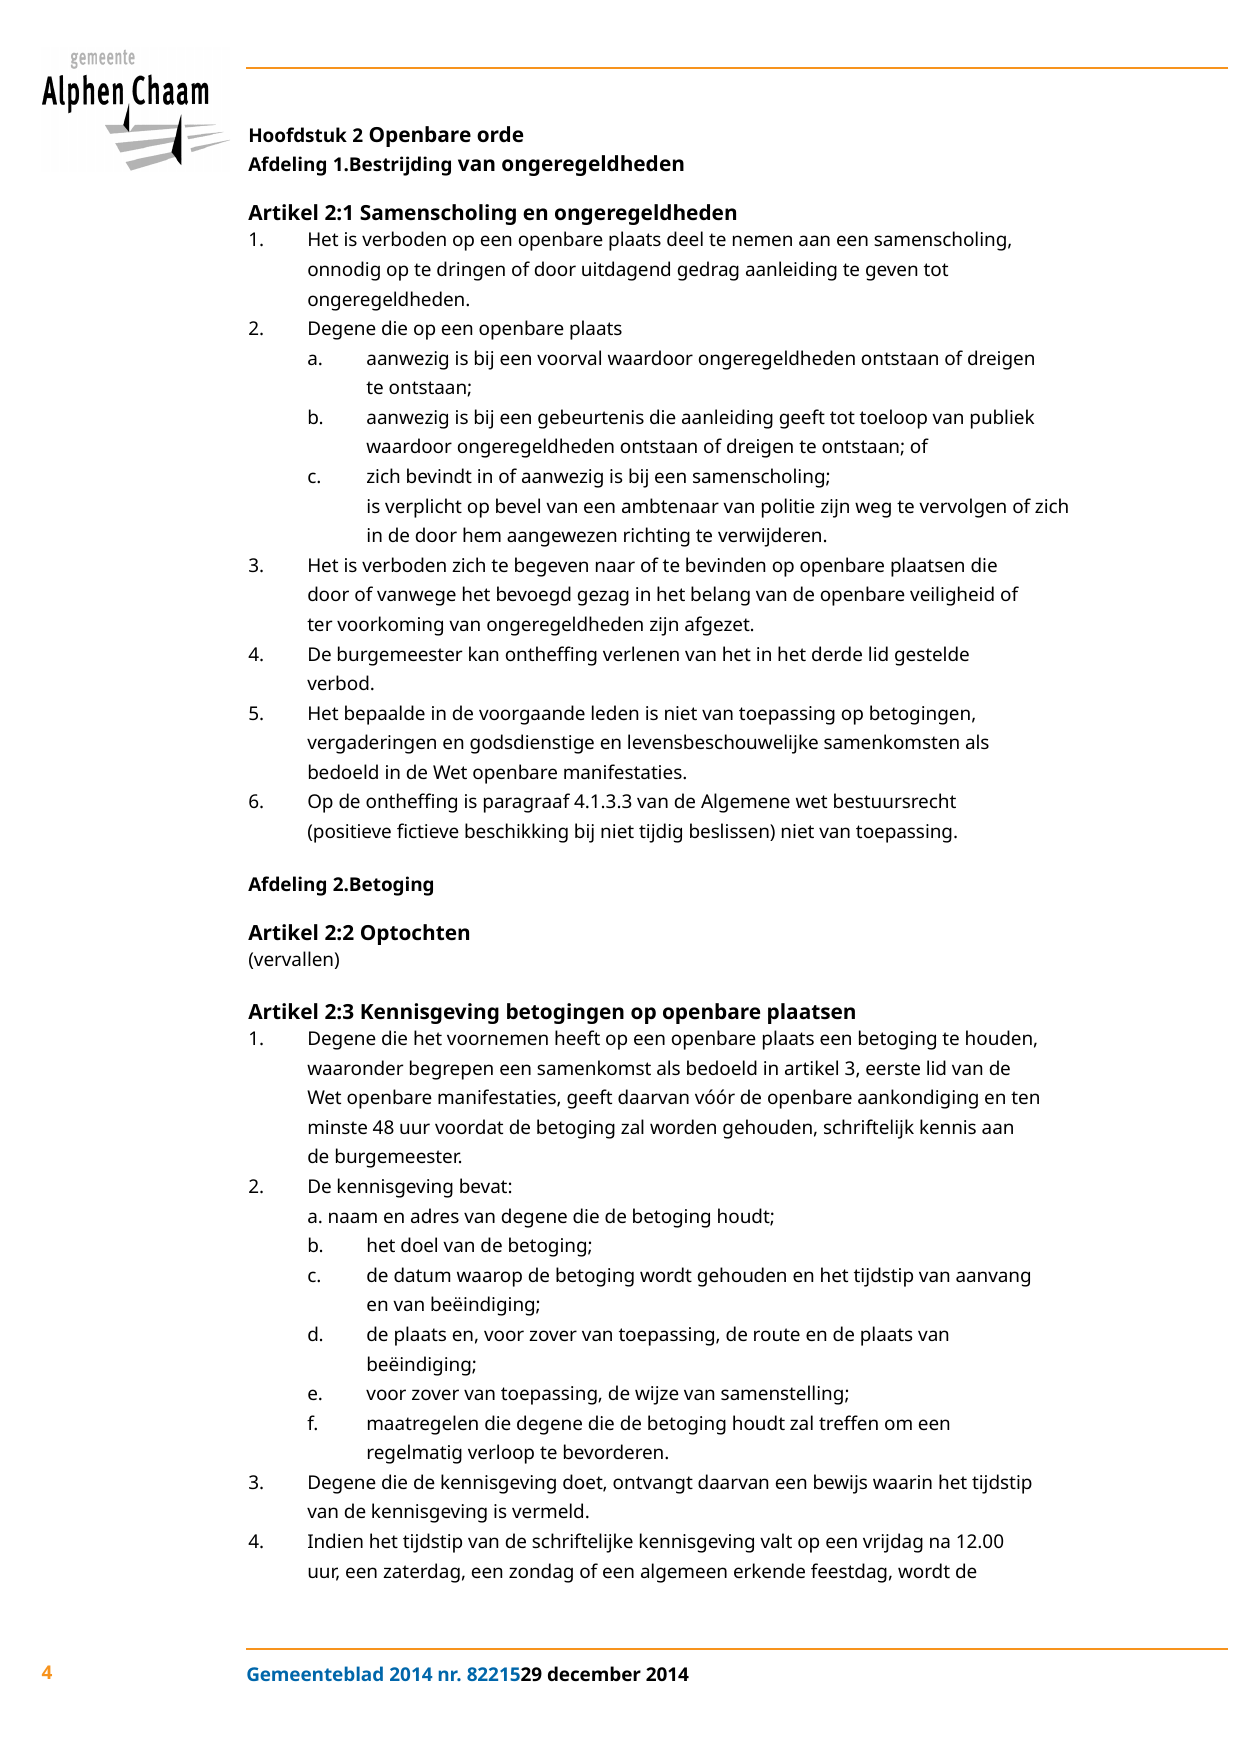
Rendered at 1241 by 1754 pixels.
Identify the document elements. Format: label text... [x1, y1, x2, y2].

text Artikel 2:1 Samenscholing en ongeregeldheden [248, 198, 1152, 227]
list Het is verboden op een openbare plaats deel te nemen aan een samenscholing, [248, 227, 1152, 252]
list Degene die op een openbare plaats [248, 315, 1152, 341]
list aanwezig is bij een gebeurtenis die aanleiding geeft tot toeloop van publiek [307, 404, 1152, 430]
list bedoeld in de Wet openbare manifestaties. [248, 759, 1152, 785]
list minste 48 uur voordat de betoging zal worden gehouden, schriftelijk kennis aan [248, 1114, 1152, 1140]
picture [41, 47, 231, 172]
list de burgemeester. [248, 1144, 1152, 1169]
list waardoor ongeregeldheden ontstaan of dreigen te ontstaan; of [307, 434, 1152, 459]
text Hoofdstuk 2 Openbare orde [248, 121, 1152, 149]
list regelmatig verloop te bevorderen. [307, 1439, 1152, 1465]
list beëindiging; [307, 1351, 1152, 1376]
list te ontstaan; [307, 374, 1152, 400]
text Artikel 2:2 Optochten [248, 918, 1152, 946]
list Degene die de kennisgeving doet, ontvangt daarvan een bewijs waarin het tijdstip [248, 1469, 1152, 1495]
list vergaderingen en godsdienstige en levensbeschouwelijke samenkomsten als [248, 729, 1152, 755]
text (vervallen) [248, 946, 1152, 972]
list De burgemeester kan ontheffing verlenen van het in het derde lid gestelde [248, 641, 1152, 667]
list Indien het tijdstip van de schriftelijke kennisgeving valt op een vrijdag na 12.00 [248, 1528, 1152, 1554]
list is verplicht op bevel van een ambtenaar van politie zijn weg te vervolgen of zich [307, 493, 1152, 519]
text Artikel 2:3 Kennisgeving betogingen op openbare plaatsen [248, 997, 1152, 1025]
list aanwezig is bij een voorval waardoor ongeregeldheden ontstaan of dreigen [307, 345, 1152, 371]
list waaronder begrepen een samenkomst als bedoeld in artikel 3, eerste lid van de [248, 1055, 1152, 1081]
list uur, een zaterdag, een zondag of een algemeen erkende feestdag, wordt de [248, 1558, 1152, 1583]
list Het is verboden zich te begeven naar of te bevinden op openbare plaatsen die [248, 552, 1152, 578]
list door of vanwege het bevoegd gezag in het belang van de openbare veiligheid of [248, 582, 1152, 607]
list zich bevindt in of aanwezig is bij een samenscholing; [307, 463, 1152, 489]
list Wet openbare manifestaties, geeft daarvan vóór de openbare aankondiging en ten [248, 1084, 1152, 1110]
list ongeregeldheden. [248, 286, 1152, 312]
list het doel van de betoging; [307, 1232, 1152, 1258]
list a. naam en adres van degene die de betoging houdt; [248, 1203, 1152, 1228]
text Afdeling 2.Betoging [248, 869, 1152, 897]
list (positieve fictieve beschikking bij niet tijdig beslissen) niet van toepassing. [248, 818, 1152, 844]
list maatregelen die degene die de betoging houdt zal treffen om een [307, 1410, 1152, 1436]
list de datum waarop de betoging wordt gehouden en het tijdstip van aanvang [307, 1262, 1152, 1288]
list van de kennisgeving is vermeld. [248, 1499, 1152, 1524]
list verbod. [248, 670, 1152, 696]
text Afdeling 1.Bestrijding van ongeregeldheden [248, 149, 1152, 177]
list De kennisgeving bevat: [248, 1173, 1152, 1199]
list Het bepaalde in de voorgaande leden is niet van toepassing op betogingen, [248, 700, 1152, 726]
list ter voorkoming van ongeregeldheden zijn afgezet. [248, 611, 1152, 637]
list in de door hem aangewezen richting te verwijderen. [307, 522, 1152, 548]
list de plaats en, voor zover van toepassing, de route en de plaats van [307, 1321, 1152, 1347]
list Degene die het voornemen heeft op een openbare plaats een betoging te houden, [248, 1025, 1152, 1051]
list voor zover van toepassing, de wijze van samenstelling; [307, 1380, 1152, 1406]
list Op de ontheffing is paragraaf 4.1.3.3 van de Algemene wet bestuursrecht [248, 789, 1152, 814]
list onnodig op te dringen of door uitdagend gedrag aanleiding te geven tot [248, 256, 1152, 282]
list en van beëindiging; [307, 1292, 1152, 1317]
